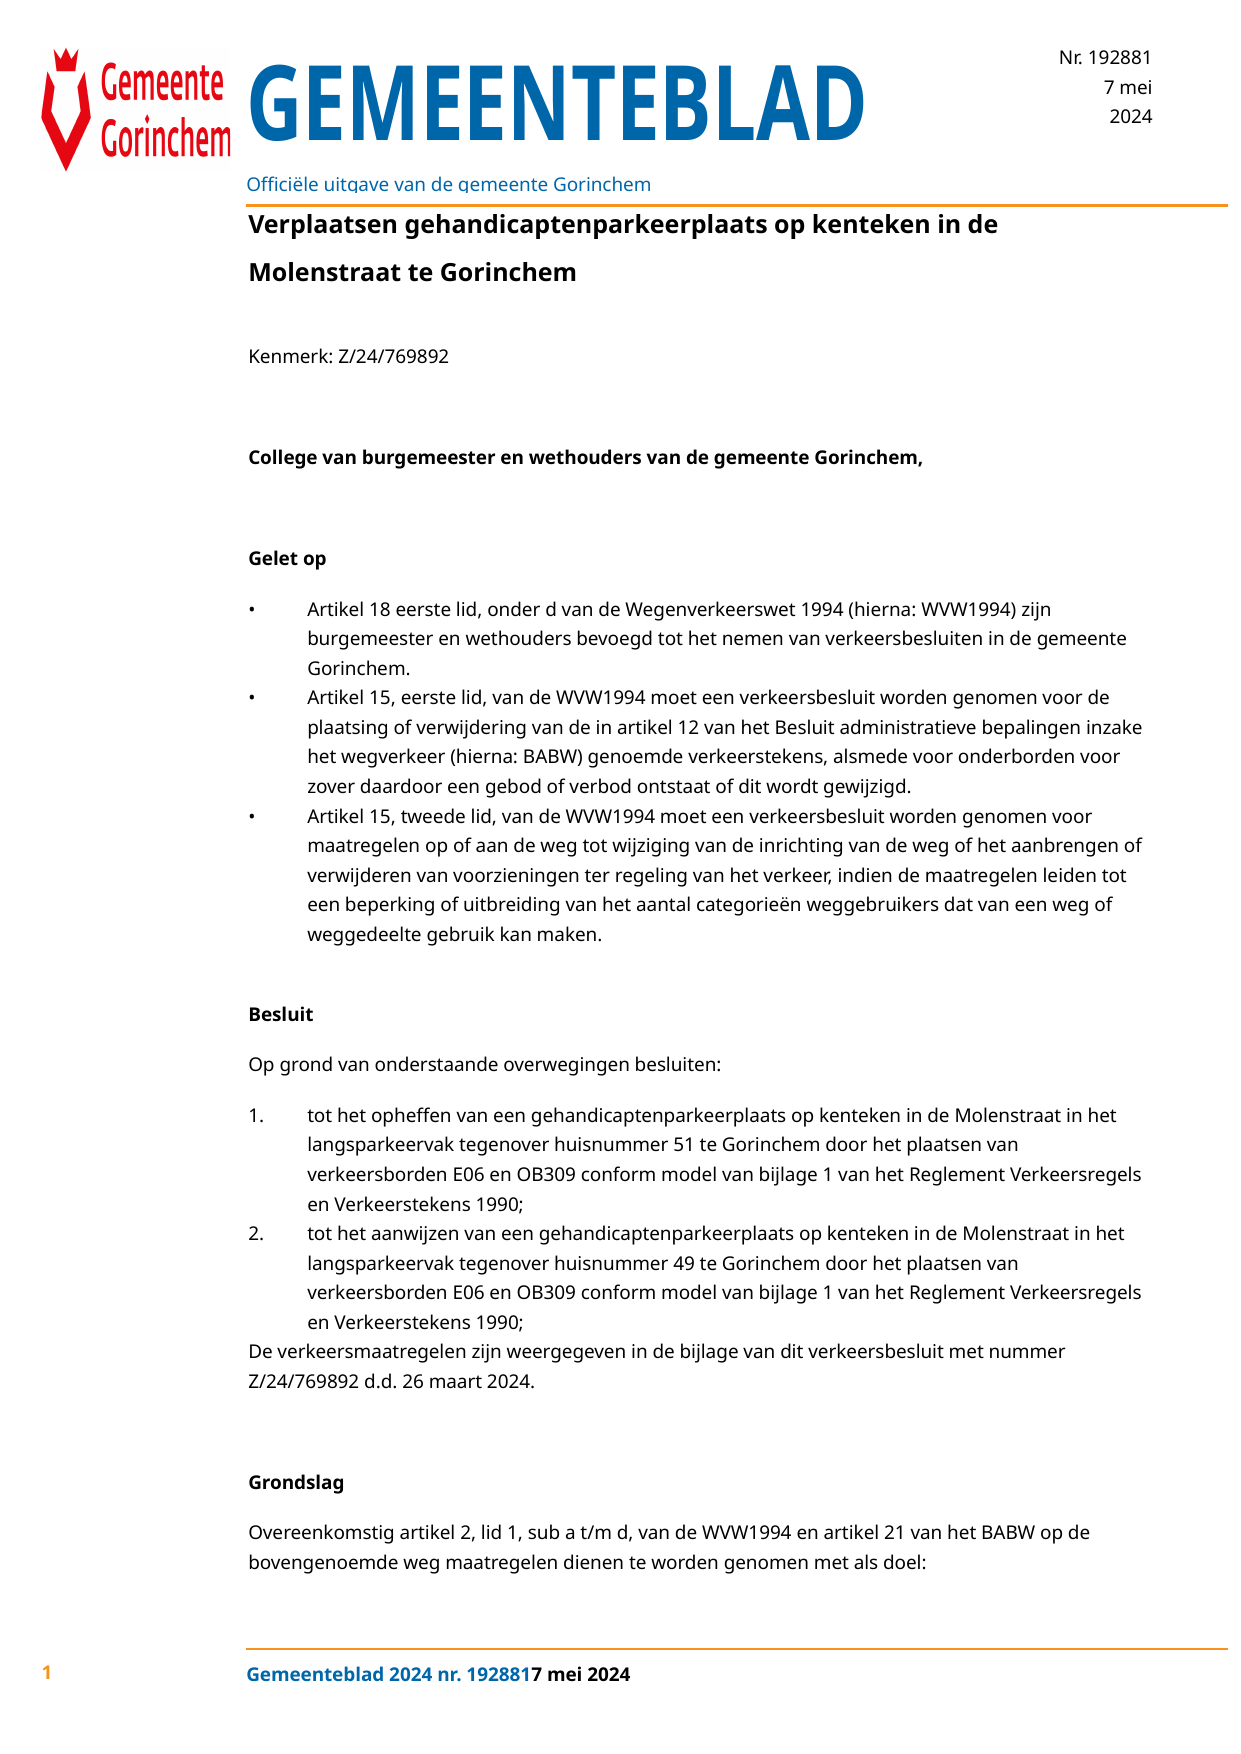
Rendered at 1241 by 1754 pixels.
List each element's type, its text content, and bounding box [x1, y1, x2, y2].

text Op grond van onderstaande overwegingen besluiten: [248, 1052, 1152, 1077]
text College van burgemeester en wethouders van de gemeente Gorinchem, [248, 444, 1152, 470]
list Artikel 15, eerste lid, van de WVW1994 moet een verkeersbesluit worden genomen voor de plaatsing of verwijdering van de in artikel 12 van het Besluit administratieve bepalingen inzake het wegverkeer (hierna: BABW) genoemde verkeerstekens, alsmede voor onderborden voor zover daardoor een gebod of verbod ontstaat of dit wordt gewijzigd. [248, 684, 1152, 799]
list tot het aanwijzen van een gehandicaptenparkeerplaats op kenteken in de Molenstraat in het langsparkeervak tegenover huisnummer 49 te Gorinchem door het plaatsen van verkeersborden E06 en OB309 conform model van bijlage 1 van het Reglement Verkeersregels en Verkeerstekens 1990; [248, 1220, 1152, 1335]
list Artikel 15, tweede lid, van de WVW1994 moet een verkeersbesluit worden genomen voor maatregelen op of aan de weg tot wijziging van de inrichting van de weg of het aanbrengen of verwijderen van voorzieningen ter regeling van het verkeer, indien de maatregelen leiden tot een beperking of uitbreiding van het aantal categorieën weggebruikers dat van een weg of weggedeelte gebruik kan maken. [248, 803, 1152, 947]
text Kenmerk: Z/24/769892 [248, 344, 1152, 369]
text Grondslag [248, 1469, 1152, 1495]
text De verkeersmaatregelen zijn weergegeven in de bijlage van dit verkeersbesluit met nummer Z/24/769892 d.d. 26 maart 2024. [248, 1339, 1152, 1394]
text Verplaatsen gehandicaptenparkeerplaats op kenteken in de Molenstraat te Gorinchem [248, 207, 1152, 288]
text Besluit [248, 1001, 1152, 1027]
list Artikel 18 eerste lid, onder d van de Wegenverkeerswet 1994 (hierna: WVW1994) zijn burgemeester en wethouders bevoegd tot het nemen van verkeersbesluiten in de gemeente Gorinchem. [248, 596, 1152, 681]
list tot het opheffen van een gehandicaptenparkeerplaats op kenteken in de Molenstraat in het langsparkeervak tegenover huisnummer 51 te Gorinchem door het plaatsen van verkeersborden E06 en OB309 conform model van bijlage 1 van het Reglement Verkeersregels en Verkeerstekens 1990; [248, 1102, 1152, 1216]
text Gelet op [248, 545, 1152, 571]
text Overeenkomstig artikel 2, lid 1, sub a t/m d, van de WVW1994 en artikel 21 van het BABW op de bovengenoemde weg maatregelen dienen te worden genomen met als doel: [248, 1519, 1152, 1575]
picture [41, 47, 231, 172]
